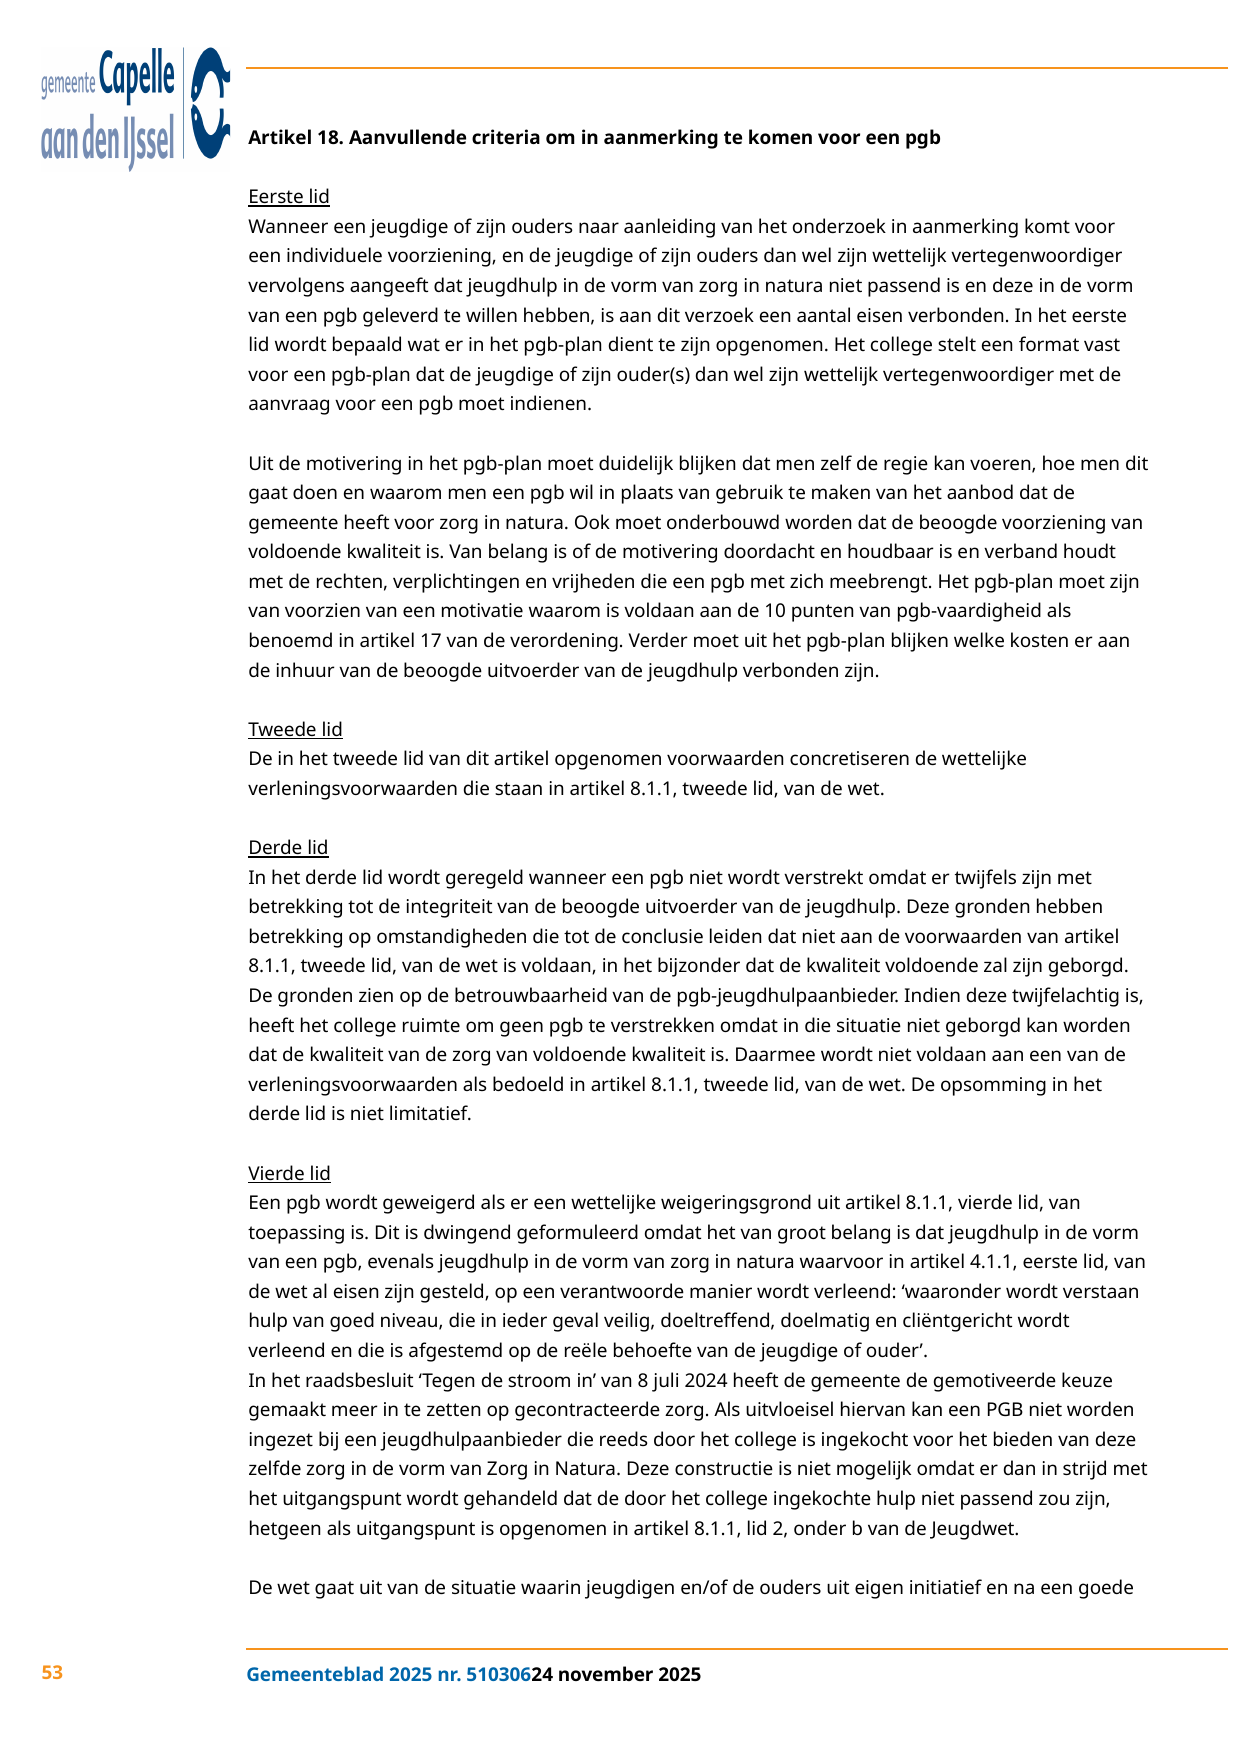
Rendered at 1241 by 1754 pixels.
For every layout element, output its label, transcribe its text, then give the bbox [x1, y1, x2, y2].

text De wet gaat uit van de situatie waarin jeugdigen en/of de ouders uit eigen initiatief en na een goede [248, 1574, 1152, 1600]
text Artikel 18. Aanvullende criteria om in aanmerking te komen voor een pgb [248, 124, 1152, 150]
text In het raadsbesluit ‘Tegen de stroom in’ van 8 juli 2024 heeft de gemeente de gemotiveerde keuze gemaakt meer in te zetten op gecontracteerde zorg. Als uitvloeisel hiervan kan een PGB niet worden ingezet bij een jeugdhulpaanbieder die reeds door het college is ingekocht voor het bieden van deze zelfde zorg in de vorm van Zorg in Natura. Deze constructie is niet mogelijk omdat er dan in strijd met het uitgangspunt wordt gehandeld dat de door het college ingekochte hulp niet passend zou zijn, hetgeen als uitgangspunt is opgenomen in artikel 8.1.1, lid 2, onder b van de Jeugdwet. [248, 1367, 1152, 1541]
text Vierde lid [248, 1160, 1152, 1186]
picture [41, 47, 231, 172]
text Een pgb wordt geweigerd als er een wettelijke weigeringsgrond uit artikel 8.1.1, vierde lid, van toepassing is. Dit is dwingend geformuleerd omdat het van groot belang is dat jeugdhulp in de vorm van een pgb, evenals jeugdhulp in de vorm van zorg in natura waarvoor in artikel 4.1.1, eerste lid, van de wet al eisen zijn gesteld, op een verantwoorde manier wordt verleend: ‘waaronder wordt verstaan hulp van goed niveau, die in ieder geval veilig, doeltreffend, doelmatig en cliëntgericht wordt verleend en die is afgestemd op de reële behoefte van de jeugdige of ouder’. [248, 1189, 1152, 1363]
text In het derde lid wordt geregeld wanneer een pgb niet wordt verstrekt omdat er twijfels zijn met betrekking tot de integriteit van de beoogde uitvoerder van de jeugdhulp. Deze gronden hebben betrekking op omstandigheden die tot de conclusie leiden dat niet aan de voorwaarden van artikel 8.1.1, tweede lid, van de wet is voldaan, in het bijzonder dat de kwaliteit voldoende zal zijn geborgd. De gronden zien op de betrouwbaarheid van de pgb-jeugdhulpaanbieder. Indien deze twijfelachtig is, heeft het college ruimte om geen pgb te verstrekken omdat in die situatie niet geborgd kan worden dat de kwaliteit van de zorg van voldoende kwaliteit is. Daarmee wordt niet voldaan aan een van de verleningsvoorwaarden als bedoeld in artikel 8.1.1, tweede lid, van de wet. De opsomming in het derde lid is niet limitatief. [248, 864, 1152, 1126]
text Derde lid [248, 834, 1152, 860]
text Uit de motivering in het pgb-plan moet duidelijk blijken dat men zelf de regie kan voeren, hoe men dit gaat doen en waarom men een pgb wil in plaats van gebruik te maken van het aanbod dat de gemeente heeft voor zorg in natura. Ook moet onderbouwd worden dat de beoogde voorziening van voldoende kwaliteit is. Van belang is of de motivering doordacht en houdbaar is en verband houdt met de rechten, verplichtingen en vrijheden die een pgb met zich meebrengt. Het pgb-plan moet zijn van voorzien van een motivatie waarom is voldaan aan de 10 punten van pgb-vaardigheid als benoemd in artikel 17 van de verordening. Verder moet uit het pgb-plan blijken welke kosten er aan de inhuur van de beoogde uitvoerder van de jeugdhulp verbonden zijn. [248, 450, 1152, 683]
text Wanneer een jeugdige of zijn ouders naar aanleiding van het onderzoek in aanmerking komt voor een individuele voorziening, en de jeugdige of zijn ouders dan wel zijn wettelijk vertegenwoordiger vervolgens aangeeft dat jeugdhulp in de vorm van zorg in natura niet passend is en deze in de vorm van een pgb geleverd te willen hebben, is aan dit verzoek een aantal eisen verbonden. In het eerste lid wordt bepaald wat er in het pgb-plan dient te zijn opgenomen. Het college stelt een format vast voor een pgb-plan dat de jeugdige of zijn ouder(s) dan wel zijn wettelijk vertegenwoordiger met de aanvraag voor een pgb moet indienen. [248, 213, 1152, 416]
text De in het tweede lid van dit artikel opgenomen voorwaarden concretiseren de wettelijke verleningsvoorwaarden die staan in artikel 8.1.1, tweede lid, van de wet. [248, 746, 1152, 801]
text Tweede lid [248, 716, 1152, 742]
text Eerste lid [248, 183, 1152, 209]
